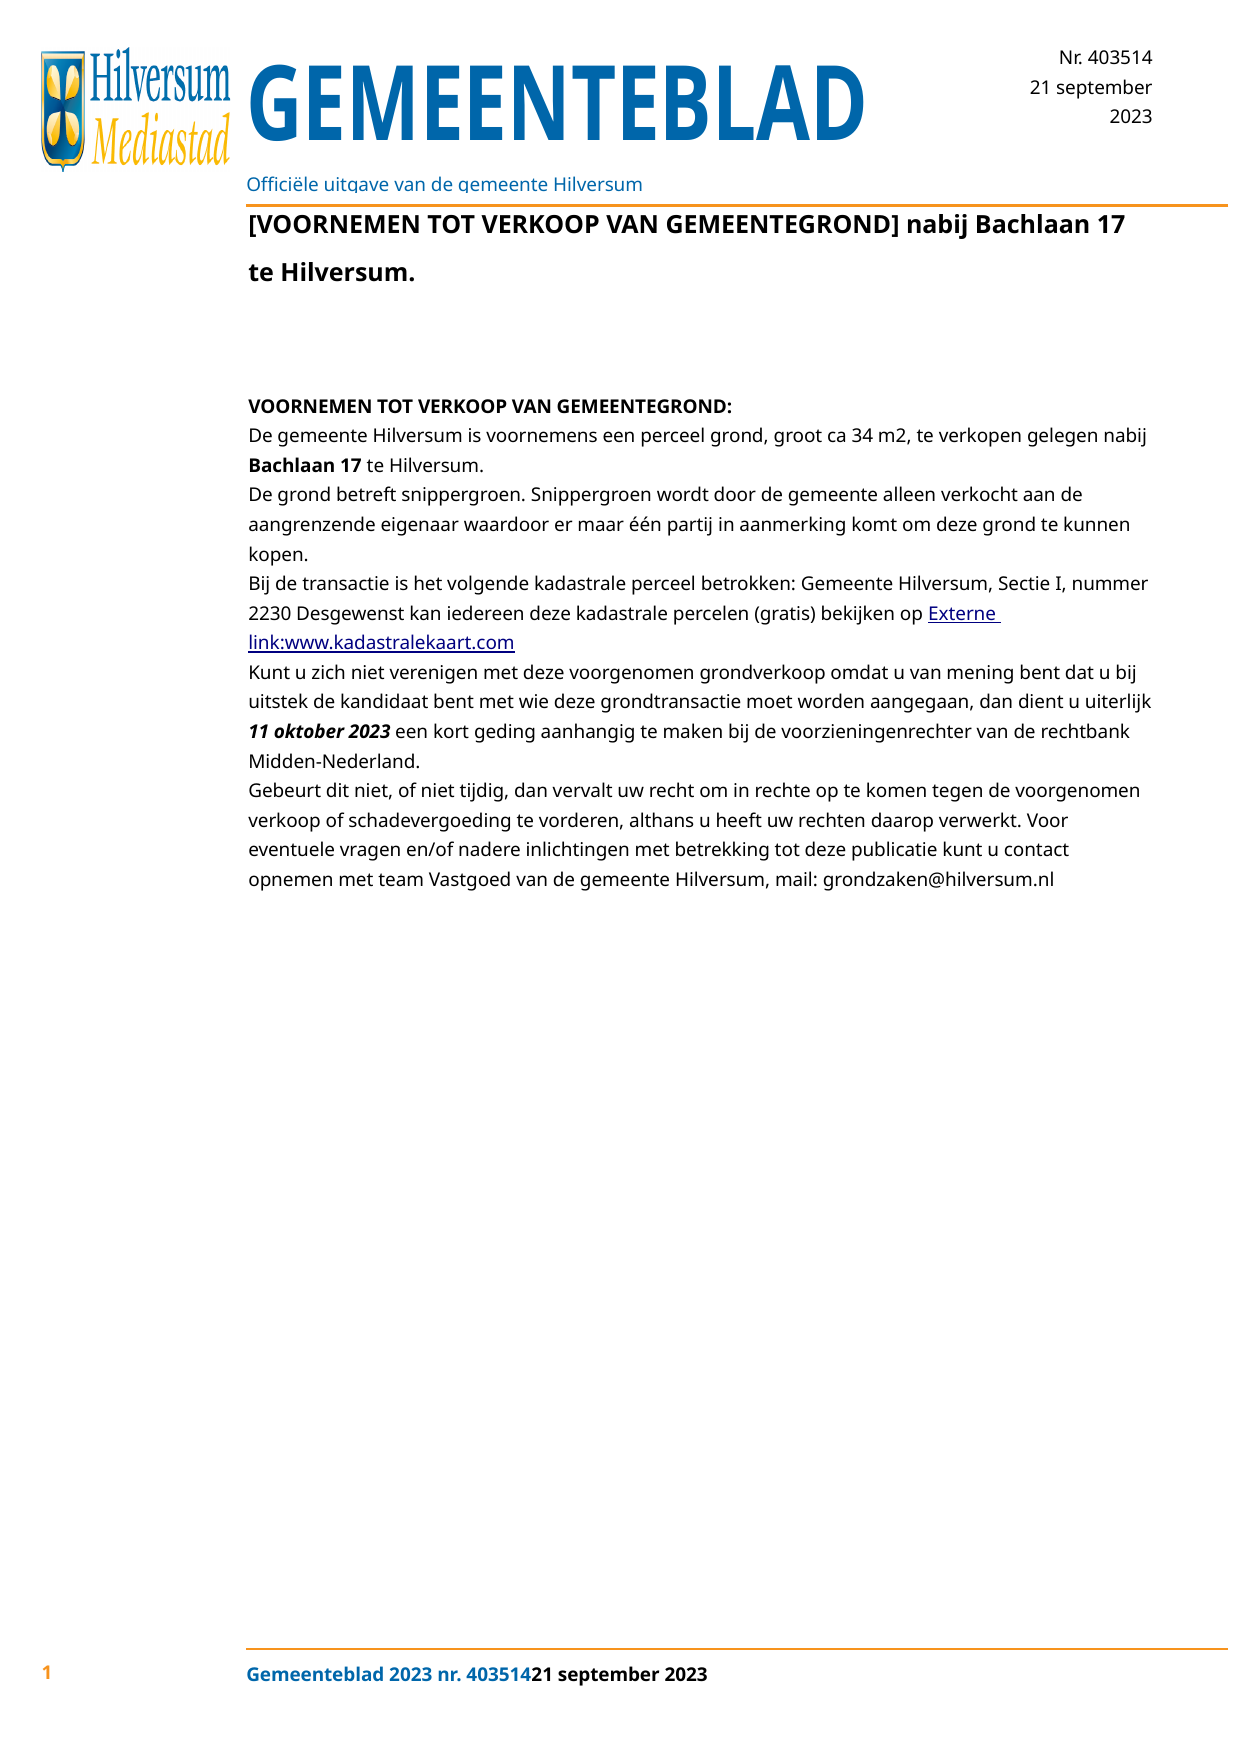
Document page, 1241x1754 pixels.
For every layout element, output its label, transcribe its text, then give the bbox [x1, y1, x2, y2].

text Kunt u zich niet verenigen met deze voorgenomen grondverkoop omdat u van mening bent dat u bij uitstek de kandidaat bent met wie deze grondtransactie moet worden aangegaan, dan dient u uiterlijk 11 oktober 2023 een kort geding aanhangig te maken bij de voorzieningenrechter van de rechtbank Midden-Nederland. [248, 659, 1152, 774]
text De gemeente Hilversum is voornemens een perceel grond, groot ca 34 m2, te verkopen gelegen nabij Bachlaan 17 te Hilversum. [248, 422, 1152, 478]
text VOORNEMEN TOT VERKOOP VAN GEMEENTEGROND: [248, 393, 1152, 419]
text De grond betreft snippergroen. Snippergroen wordt door de gemeente alleen verkocht aan de aangrenzende eigenaar waardoor er maar één partij in aanmerking komt om deze grond te kunnen kopen. [248, 482, 1152, 567]
text Bij de transactie is het volgende kadastrale perceel betrokken: Gemeente Hilversum, Sectie I, nummer 2230 Desgewenst kan iedereen deze kadastrale percelen (gratis) bekijken op Externe link:www.kadastralekaart.com [248, 570, 1152, 655]
text [VOORNEMEN TOT VERKOOP VAN GEMEENTEGROND] nabij Bachlaan 17 te Hilversum. [248, 207, 1152, 288]
picture [41, 47, 231, 172]
text Gebeurt dit niet, of niet tijdig, dan vervalt uw recht om in rechte op te komen tegen de voorgenomen verkoop of schadevergoeding te vorderen, althans u heeft uw rechten daarop verwerkt. Voor eventuele vragen en/of nadere inlichtingen met betrekking tot deze publicatie kunt u contact opnemen met team Vastgoed van de gemeente Hilversum, mail: grondzaken@hilversum.nl [248, 777, 1152, 892]
